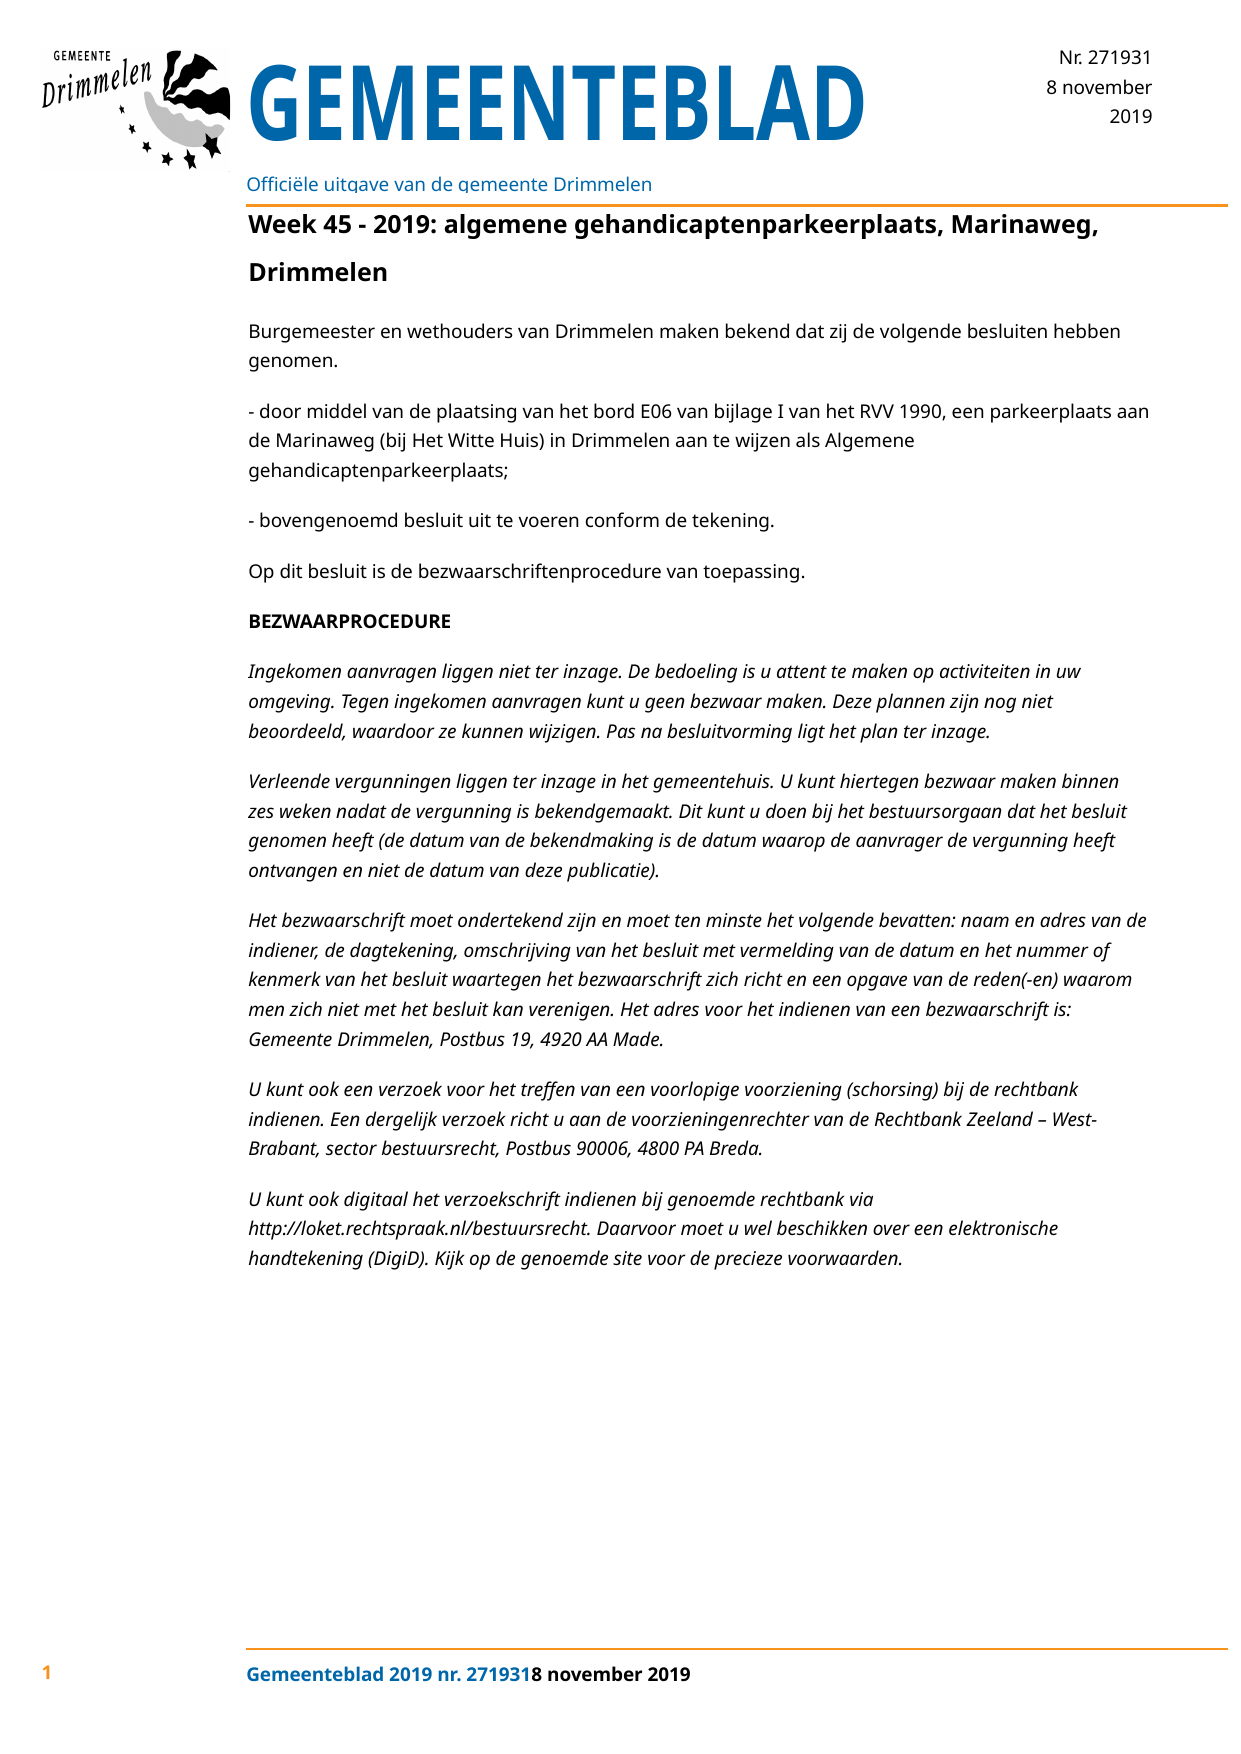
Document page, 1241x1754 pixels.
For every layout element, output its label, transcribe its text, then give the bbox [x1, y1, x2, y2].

text - bovengenoemd besluit uit te voeren conform de tekening. [248, 507, 1152, 533]
text U kunt ook digitaal het verzoekschrift indienen bij genoemde rechtbank via http://loket.rechtspraak.nl/bestuursrecht. Daarvoor moet u wel beschikken over een elektronische handtekening (DigiD). Kijk op de genoemde site voor de precieze voorwaarden. [248, 1186, 1152, 1271]
text Week 45 - 2019: algemene gehandicaptenparkeerplaats, Marinaweg, Drimmelen [248, 207, 1152, 288]
text BEZWAARPROCEDURE [248, 608, 1152, 634]
picture [41, 47, 231, 172]
text Het bezwaarschrift moet ondertekend zijn en moet ten minste het volgende bevatten: naam en adres van de indiener, de dagtekening, omschrijving van het besluit met vermelding van de datum en het nummer of kenmerk van het besluit waartegen het bezwaarschrift zich richt en een opgave van de reden(-en) waarom men zich niet met het besluit kan verenigen. Het adres voor het indienen van een bezwaarschrift is: Gemeente Drimmelen, Postbus 19, 4920 AA Made. [248, 907, 1152, 1052]
text U kunt ook een verzoek voor het treffen van een voorlopige voorziening (schorsing) bij de rechtbank indienen. Een dergelijk verzoek richt u aan de voorzieningenrechter van de Rechtbank Zeeland – West-Brabant, sector bestuursrecht, Postbus 90006, 4800 PA Breda. [248, 1076, 1152, 1161]
text - door middel van de plaatsing van het bord E06 van bijlage I van het RVV 1990, een parkeerplaats aan de Marinaweg (bij Het Witte Huis) in Drimmelen aan te wijzen als Algemene gehandicaptenparkeerplaats; [248, 398, 1152, 483]
text Verleende vergunningen liggen ter inzage in het gemeentehuis. U kunt hiertegen bezwaar maken binnen zes weken nadat de vergunning is bekendgemaakt. Dit kunt u doen bij het bestuursorgaan dat het besluit genomen heeft (de datum van de bekendmaking is de datum waarop de aanvrager de vergunning heeft ontvangen en niet de datum van deze publicatie). [248, 768, 1152, 883]
text Op dit besluit is de bezwaarschriftenprocedure van toepassing. [248, 558, 1152, 584]
text Ingekomen aanvragen liggen niet ter inzage. De bedoeling is u attent te maken op activiteiten in uw omgeving. Tegen ingekomen aanvragen kunt u geen bezwaar maken. Deze plannen zijn nog niet beoordeeld, waardoor ze kunnen wijzigen. Pas na besluitvorming ligt het plan ter inzage. [248, 659, 1152, 744]
text Burgemeester en wethouders van Drimmelen maken bekend dat zij de volgende besluiten hebben genomen. [248, 318, 1152, 373]
